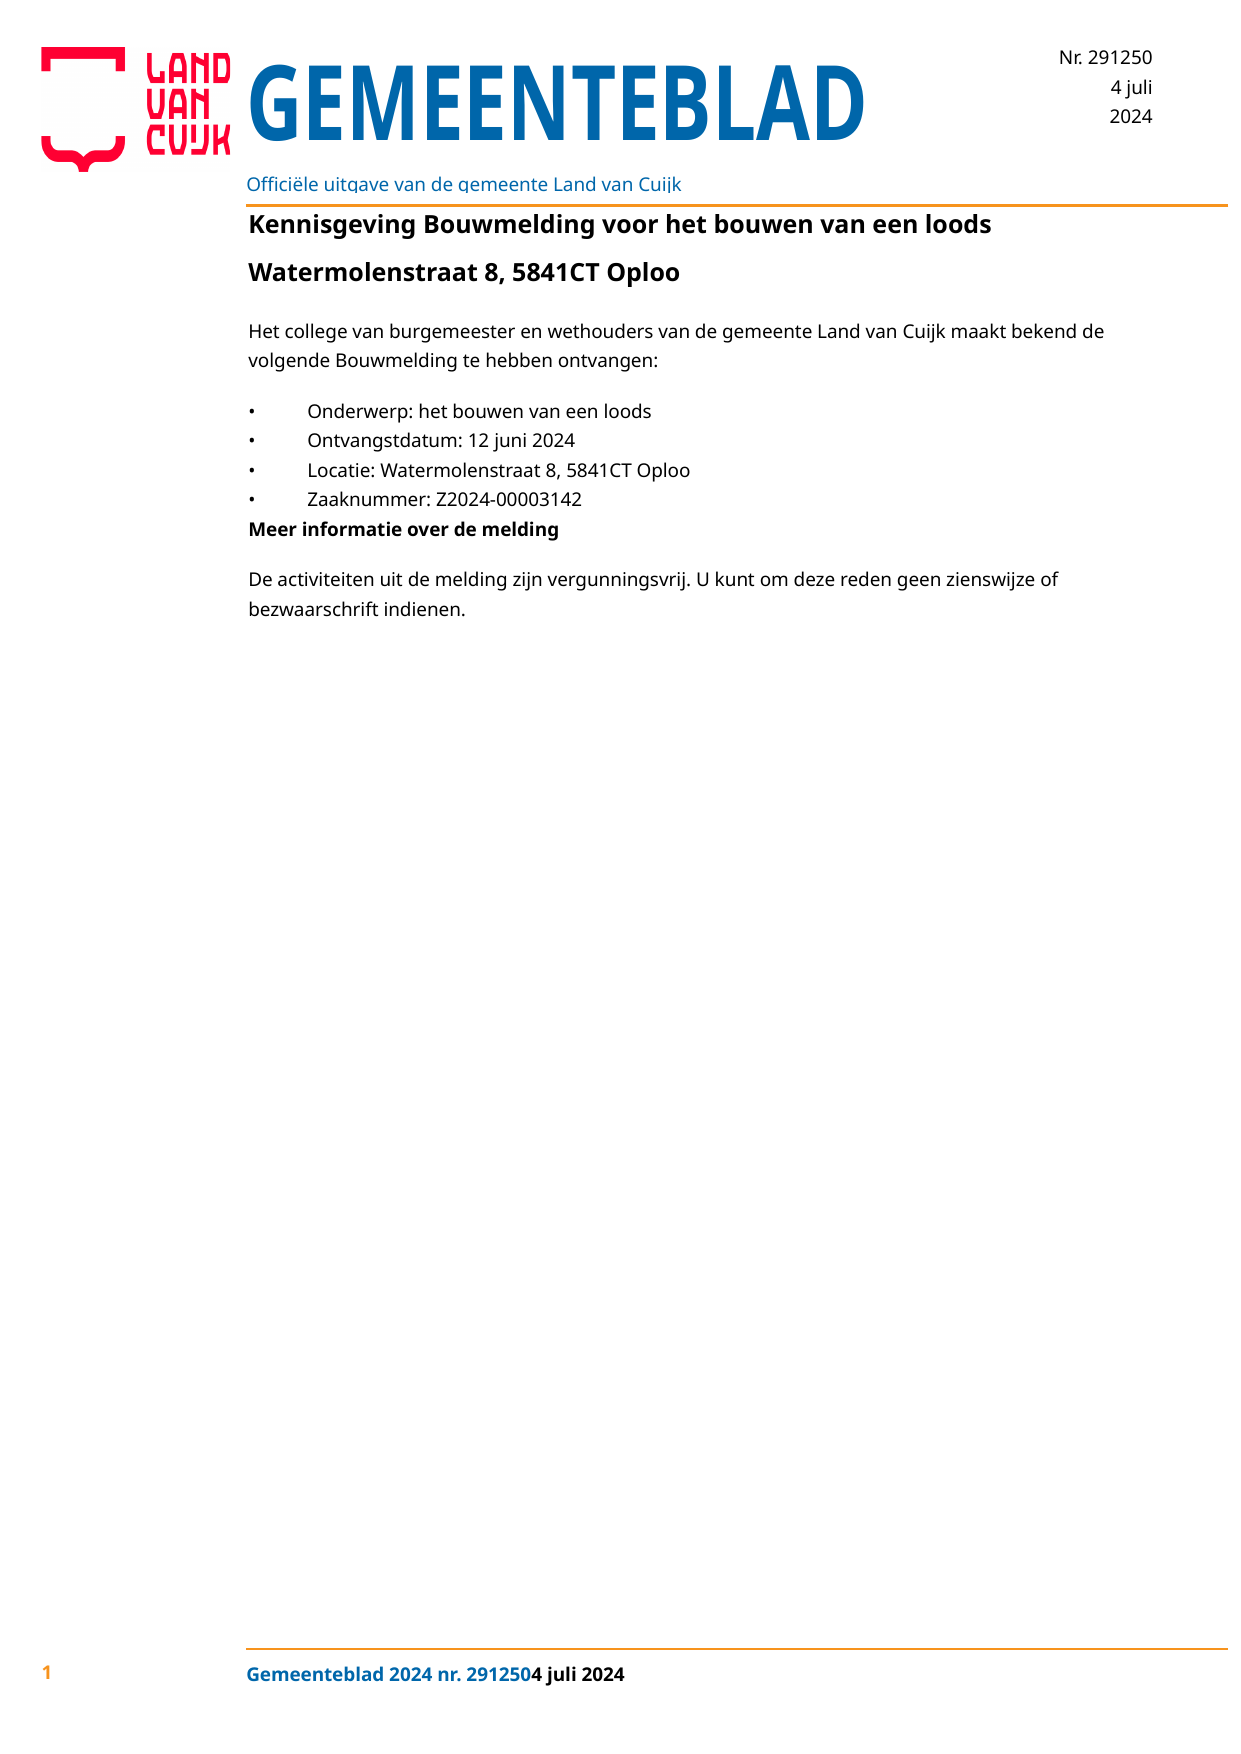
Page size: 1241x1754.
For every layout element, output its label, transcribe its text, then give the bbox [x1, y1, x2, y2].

text Meer informatie over de melding [248, 516, 1152, 542]
list Zaaknummer: Z2024-00003142 [248, 487, 1152, 512]
list Ontvangstdatum: 12 juni 2024 [248, 427, 1152, 453]
text Kennisgeving Bouwmelding voor het bouwen van een loods Watermolenstraat 8, 5841CT Oploo [248, 207, 1152, 288]
picture [41, 47, 231, 172]
text Het college van burgemeester en wethouders van de gemeente Land van Cuijk maakt bekend de volgende Bouwmelding te hebben ontvangen: [248, 318, 1152, 373]
text De activiteiten uit de melding zijn vergunningsvrij. U kunt om deze reden geen zienswijze of bezwaarschrift indienen. [248, 567, 1152, 622]
list Locatie: Watermolenstraat 8, 5841CT Oploo [248, 457, 1152, 483]
list Onderwerp: het bouwen van een loods [248, 398, 1152, 424]
